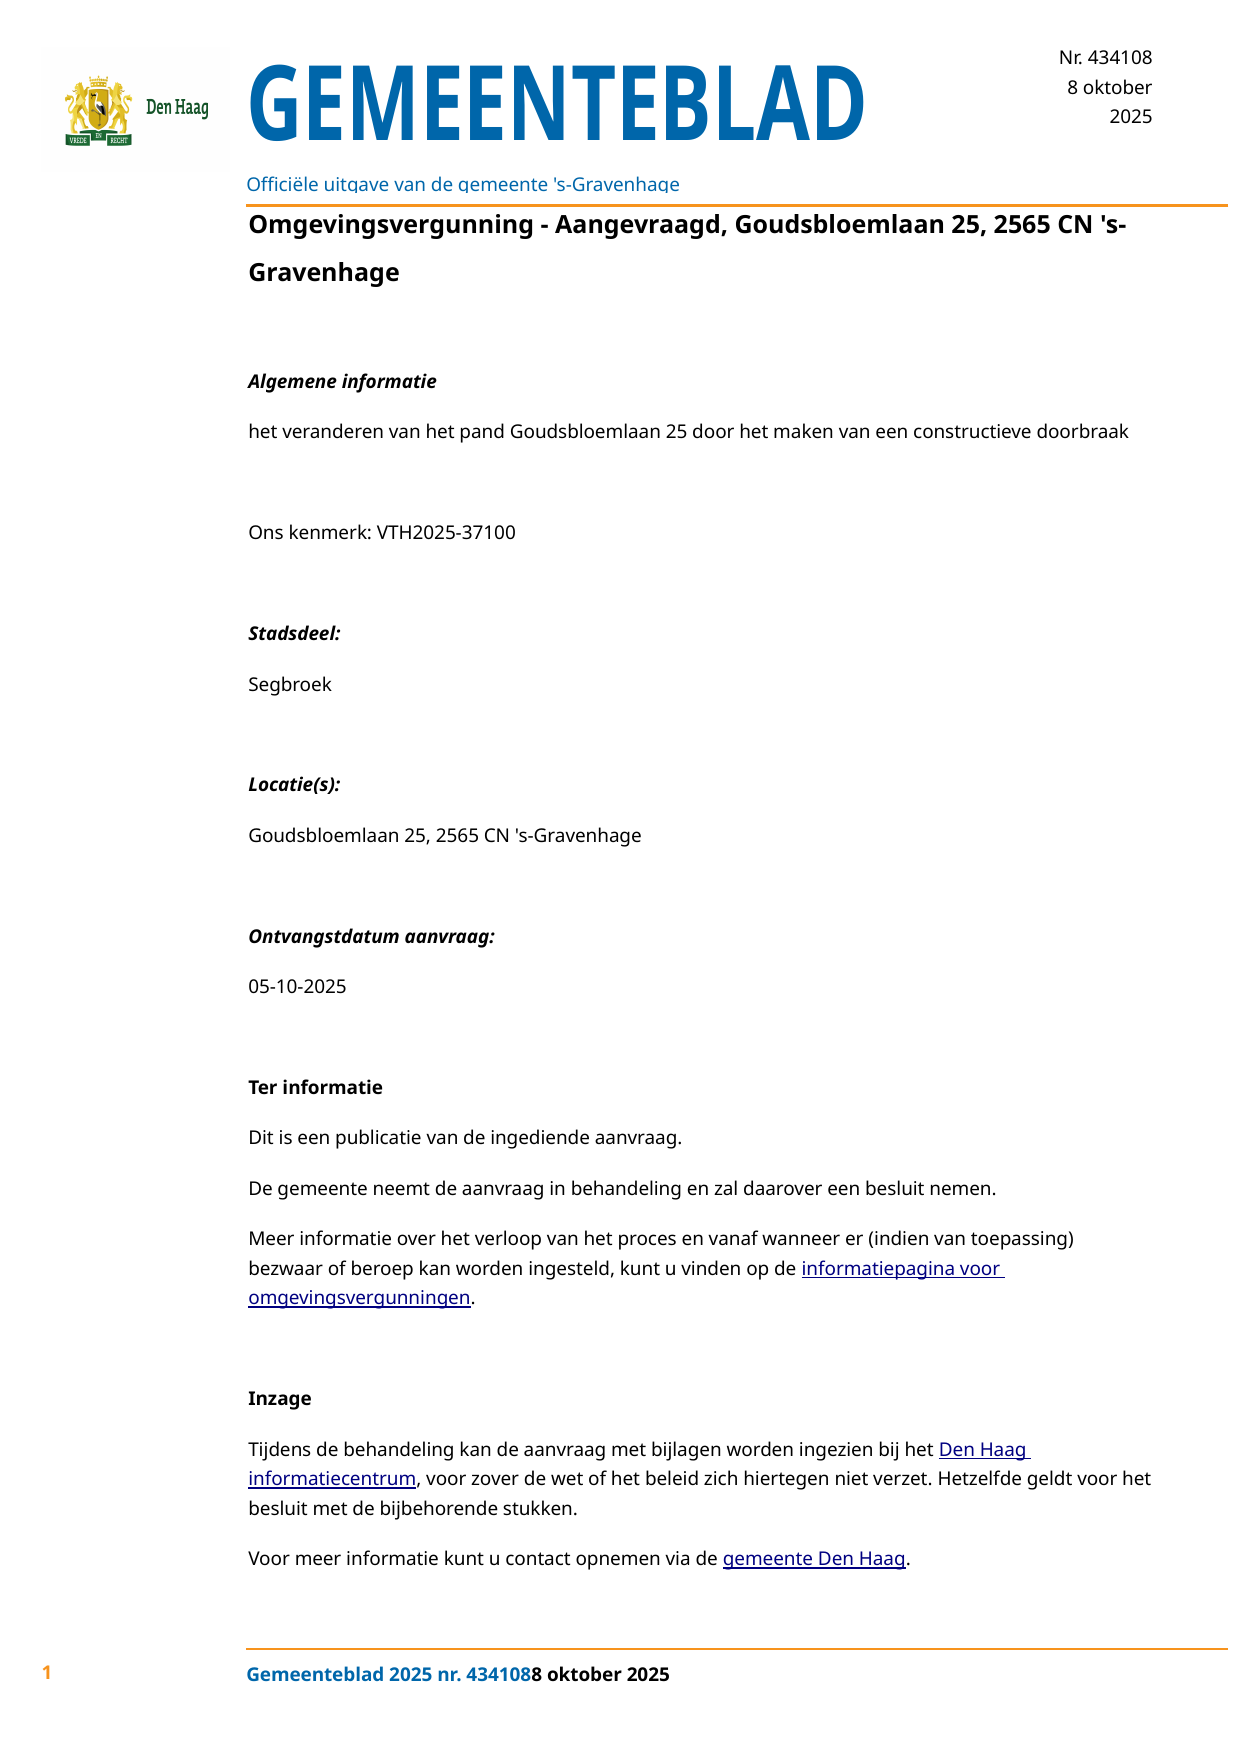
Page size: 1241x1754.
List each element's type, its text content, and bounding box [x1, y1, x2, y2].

text 05-10-2025 [248, 973, 1152, 999]
text Meer informatie over het verloop van het proces en vanaf wanneer er (indien van toepassing) bezwaar of beroep kan worden ingesteld, kunt u vinden op de informatiepagina voor omgevingsvergunningen. [248, 1225, 1152, 1310]
text Inzage [248, 1385, 1152, 1411]
text Ontvangstdatum aanvraag: [248, 923, 1152, 949]
text Ons kenmerk: VTH2025-37100 [248, 519, 1152, 545]
text Omgevingsvergunning - Aangevraagd, Goudsbloemlaan 25, 2565 CN 's-Gravenhage [248, 207, 1152, 288]
text Locatie(s): [248, 772, 1152, 797]
text Voor meer informatie kunt u contact opnemen via de gemeente Den Haag. [248, 1545, 1152, 1571]
text Tijdens de behandeling kan de aanvraag met bijlagen worden ingezien bij het Den Haag informatiecentrum, voor zover de wet of het beleid zich hiertegen niet verzet. Hetzelfde geldt voor het besluit met de bijbehorende stukken. [248, 1436, 1152, 1521]
text Segbroek [248, 671, 1152, 697]
text Dit is een publicatie van de ingediende aanvraag. [248, 1124, 1152, 1150]
text Algemene informatie [248, 368, 1152, 394]
text Ter informatie [248, 1074, 1152, 1100]
text Stadsdeel: [248, 620, 1152, 646]
text De gemeente neemt de aanvraag in behandeling en zal daarover een besluit nemen. [248, 1175, 1152, 1201]
text Goudsbloemlaan 25, 2565 CN 's-Gravenhage [248, 822, 1152, 848]
picture [41, 47, 231, 172]
text het veranderen van het pand Goudsbloemlaan 25 door het maken van een constructieve doorbraak [248, 419, 1152, 444]
